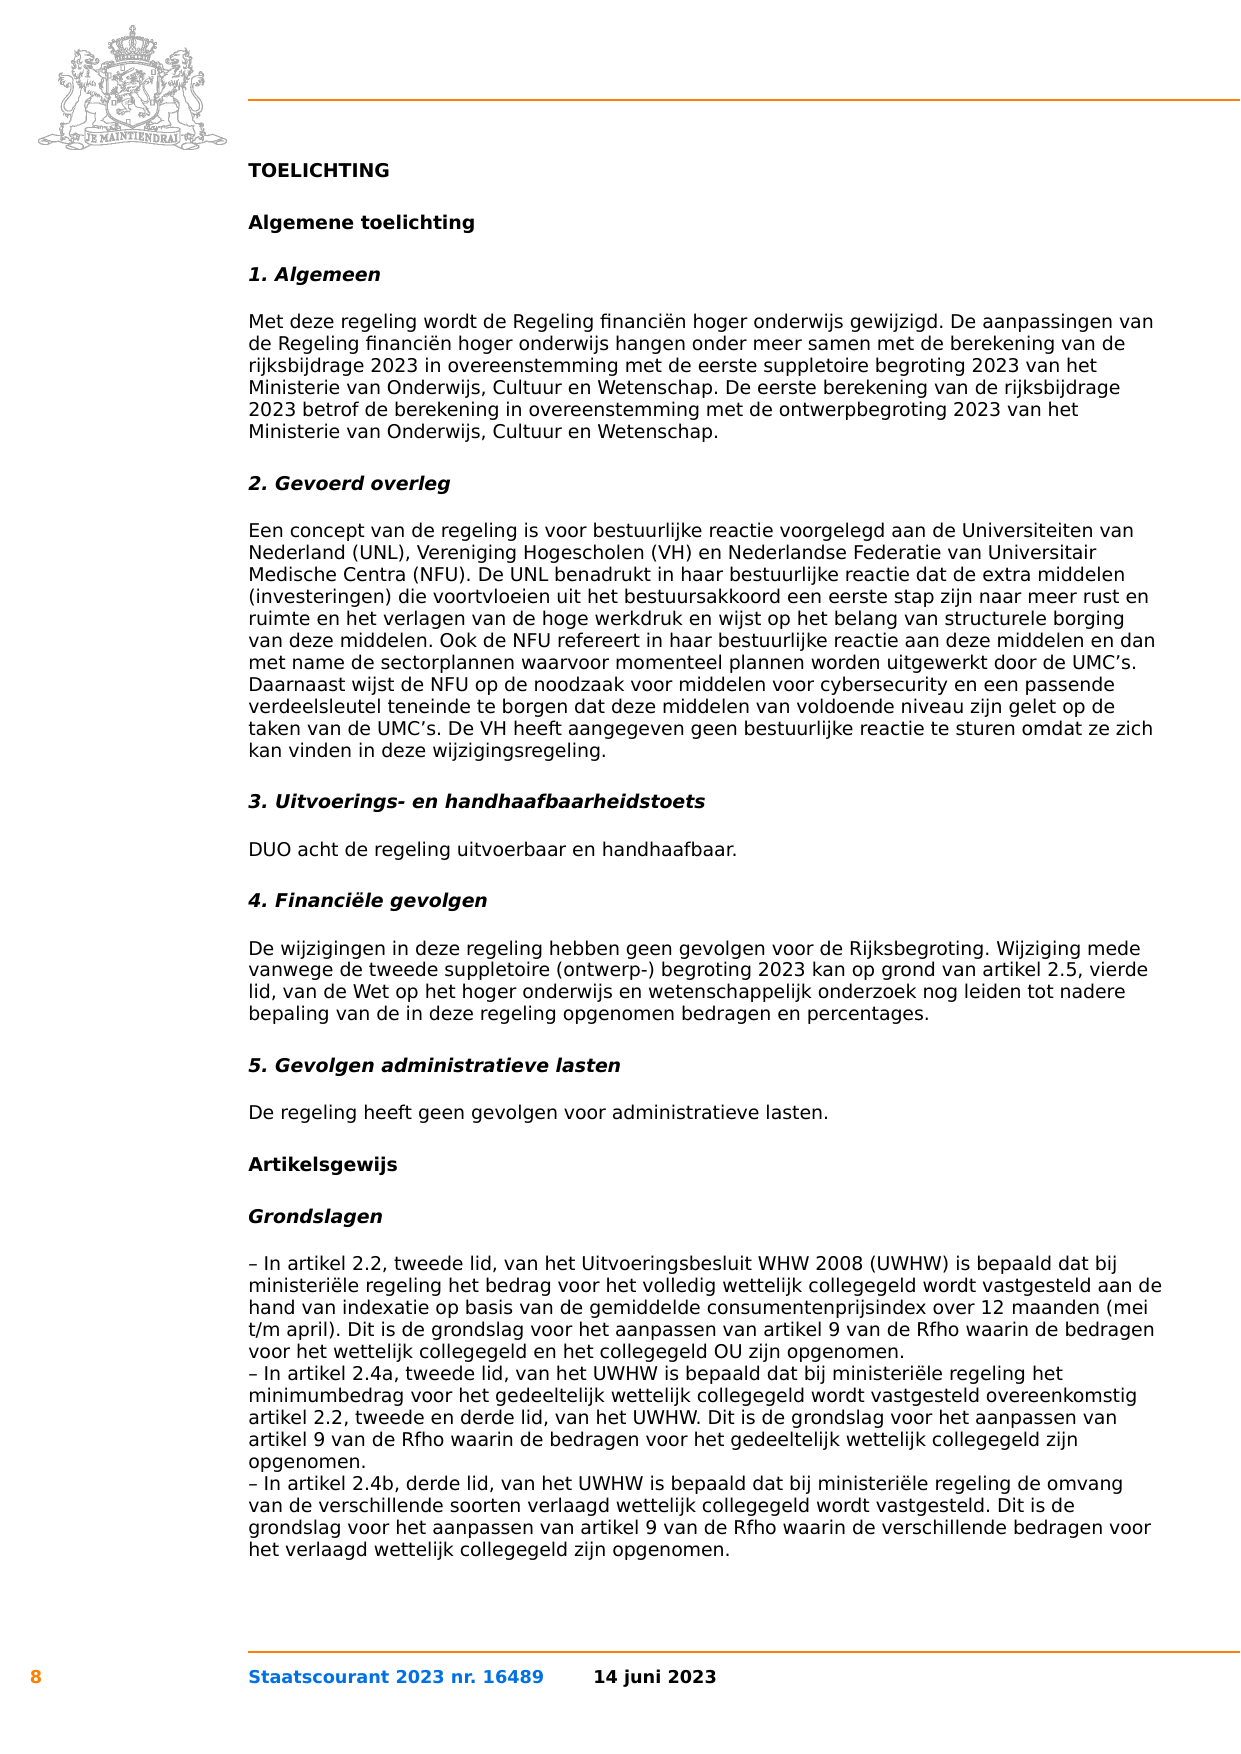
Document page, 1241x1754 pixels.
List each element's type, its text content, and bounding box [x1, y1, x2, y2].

text DUO acht de regeling uitvoerbaar en handhaafbaar. [248, 838, 1163, 860]
subtitle TOELICHTING [248, 160, 1163, 182]
subtitle 1. Algemeen [248, 264, 1163, 286]
text De wijzigingen in deze regeling hebben geen gevolgen voor de Rijksbegroting. Wijziging mede vanwege de tweede suppletoire (ontwerp-) begroting 2023 kan op grond van artikel 2.5, vierde lid, van de Wet op het hoger onderwijs en wetenschappelijk onderzoek nog leiden tot nadere bepaling van de in deze regeling opgenomen bedragen en percentages. [248, 937, 1163, 1025]
picture [38, 25, 227, 150]
subtitle Algemene toelichting [248, 212, 1163, 234]
text – In artikel 2.2, tweede lid, van het Uitvoeringsbesluit WHW 2008 (UWHW) is bepaald dat bij ministeriële regeling het bedrag voor het volledig wettelijk collegegeld wordt vastgesteld aan de hand van indexatie op basis van de gemiddelde consumentenprijsindex over 12 maanden (mei t/m april). Dit is de grondslag voor het aanpassen van artikel 9 van de Rfho waarin de bedragen voor het wettelijk collegegeld en het collegegeld OU zijn opgenomen. [248, 1253, 1163, 1363]
text Met deze regeling wordt de Regeling financiën hoger onderwijs gewijzigd. De aanpassingen van de Regeling financiën hoger onderwijs hangen onder meer samen met de berekening van de rijksbijdrage 2023 in overeenstemming met de eerste suppletoire begroting 2023 van het Ministerie van Onderwijs, Cultuur en Wetenschap. De eerste berekening van de rijksbijdrage 2023 betrof de berekening in overeenstemming met de ontwerpbegroting 2023 van het Ministerie van Onderwijs, Cultuur en Wetenschap. [248, 311, 1163, 443]
text – In artikel 2.4a, tweede lid, van het UWHW is bepaald dat bij ministeriële regeling het minimumbedrag voor het gedeeltelijk wettelijk collegegeld wordt vastgesteld overeenkomstig artikel 2.2, tweede en derde lid, van het UWHW. Dit is de grondslag voor het aanpassen van artikel 9 van de Rfho waarin de bedragen voor het gedeeltelijk wettelijk collegegeld zijn opgenomen. [248, 1363, 1163, 1473]
subtitle 3. Uitvoerings- en handhaafbaarheidstoets [248, 791, 1163, 813]
text De regeling heeft geen gevolgen voor administratieve lasten. [248, 1102, 1163, 1124]
subtitle 2. Gevoerd overleg [248, 473, 1163, 495]
subtitle 4. Financiële gevolgen [248, 890, 1163, 912]
text Een concept van de regeling is voor bestuurlijke reactie voorgelegd aan de Universiteiten van Nederland (UNL), Vereniging Hogescholen (VH) en Nederlandse Federatie van Universitair Medische Centra (NFU). De UNL benadrukt in haar bestuurlijke reactie dat de extra middelen (investeringen) die voortvloeien uit het bestuursakkoord een eerste stap zijn naar meer rust en ruimte en het verlagen van de hoge werkdruk en wijst op het belang van structurele borging van deze middelen. Ook de NFU refereert in haar bestuurlijke reactie aan deze middelen en dan met name de sectorplannen waarvoor momenteel plannen worden uitgewerkt door de UMC’s. Daarnaast wijst de NFU op de noodzaak voor middelen voor cybersecurity en een passende verdeelsleutel teneinde te borgen dat deze middelen van voldoende niveau zijn gelet op de taken van de UMC’s. De VH heeft aangegeven geen bestuurlijke reactie te sturen omdat ze zich kan vinden in deze wijzigingsregeling. [248, 520, 1163, 761]
subtitle Artikelsgewijs [248, 1154, 1163, 1176]
text – In artikel 2.4b, derde lid, van het UWHW is bepaald dat bij ministeriële regeling de omvang van de verschillende soorten verlaagd wettelijk collegegeld wordt vastgesteld. Dit is de grondslag voor het aanpassen van artikel 9 van de Rfho waarin de verschillende bedragen voor het verlaagd wettelijk collegegeld zijn opgenomen. [248, 1473, 1163, 1561]
subtitle 5. Gevolgen administratieve lasten [248, 1055, 1163, 1077]
subtitle Grondslagen [248, 1206, 1163, 1228]
